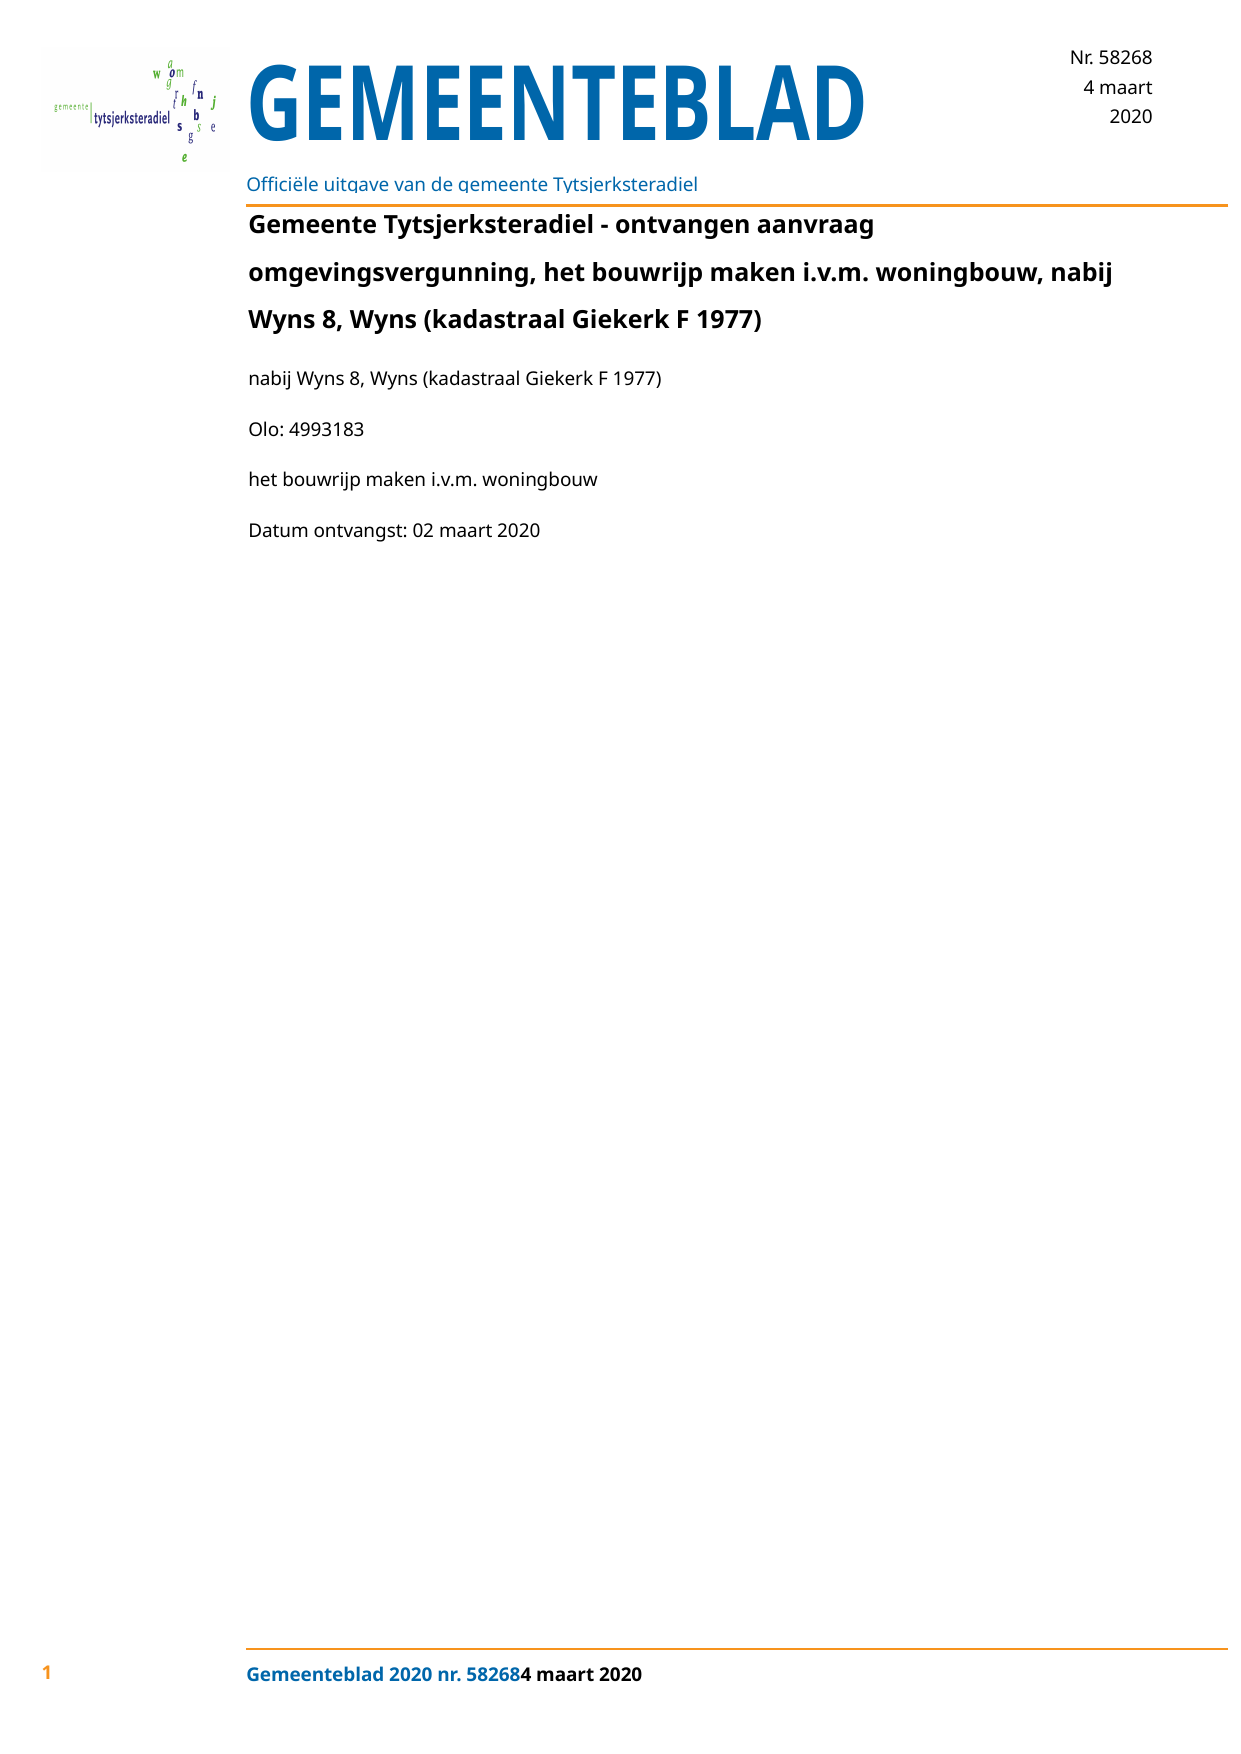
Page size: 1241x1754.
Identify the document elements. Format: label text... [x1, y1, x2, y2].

text nabij Wyns 8, Wyns (kadastraal Giekerk F 1977) [248, 366, 1152, 391]
text Olo: 4993183 [248, 416, 1152, 442]
text Gemeente Tytsjerksteradiel - ontvangen aanvraag omgevingsvergunning, het bouwrijp maken i.v.m. woningbouw, nabij Wyns 8, Wyns (kadastraal Giekerk F 1977) [248, 207, 1152, 336]
text Datum ontvangst: 02 maart 2020 [248, 517, 1152, 542]
picture [41, 47, 231, 172]
text het bouwrijp maken i.v.m. woningbouw [248, 466, 1152, 492]
